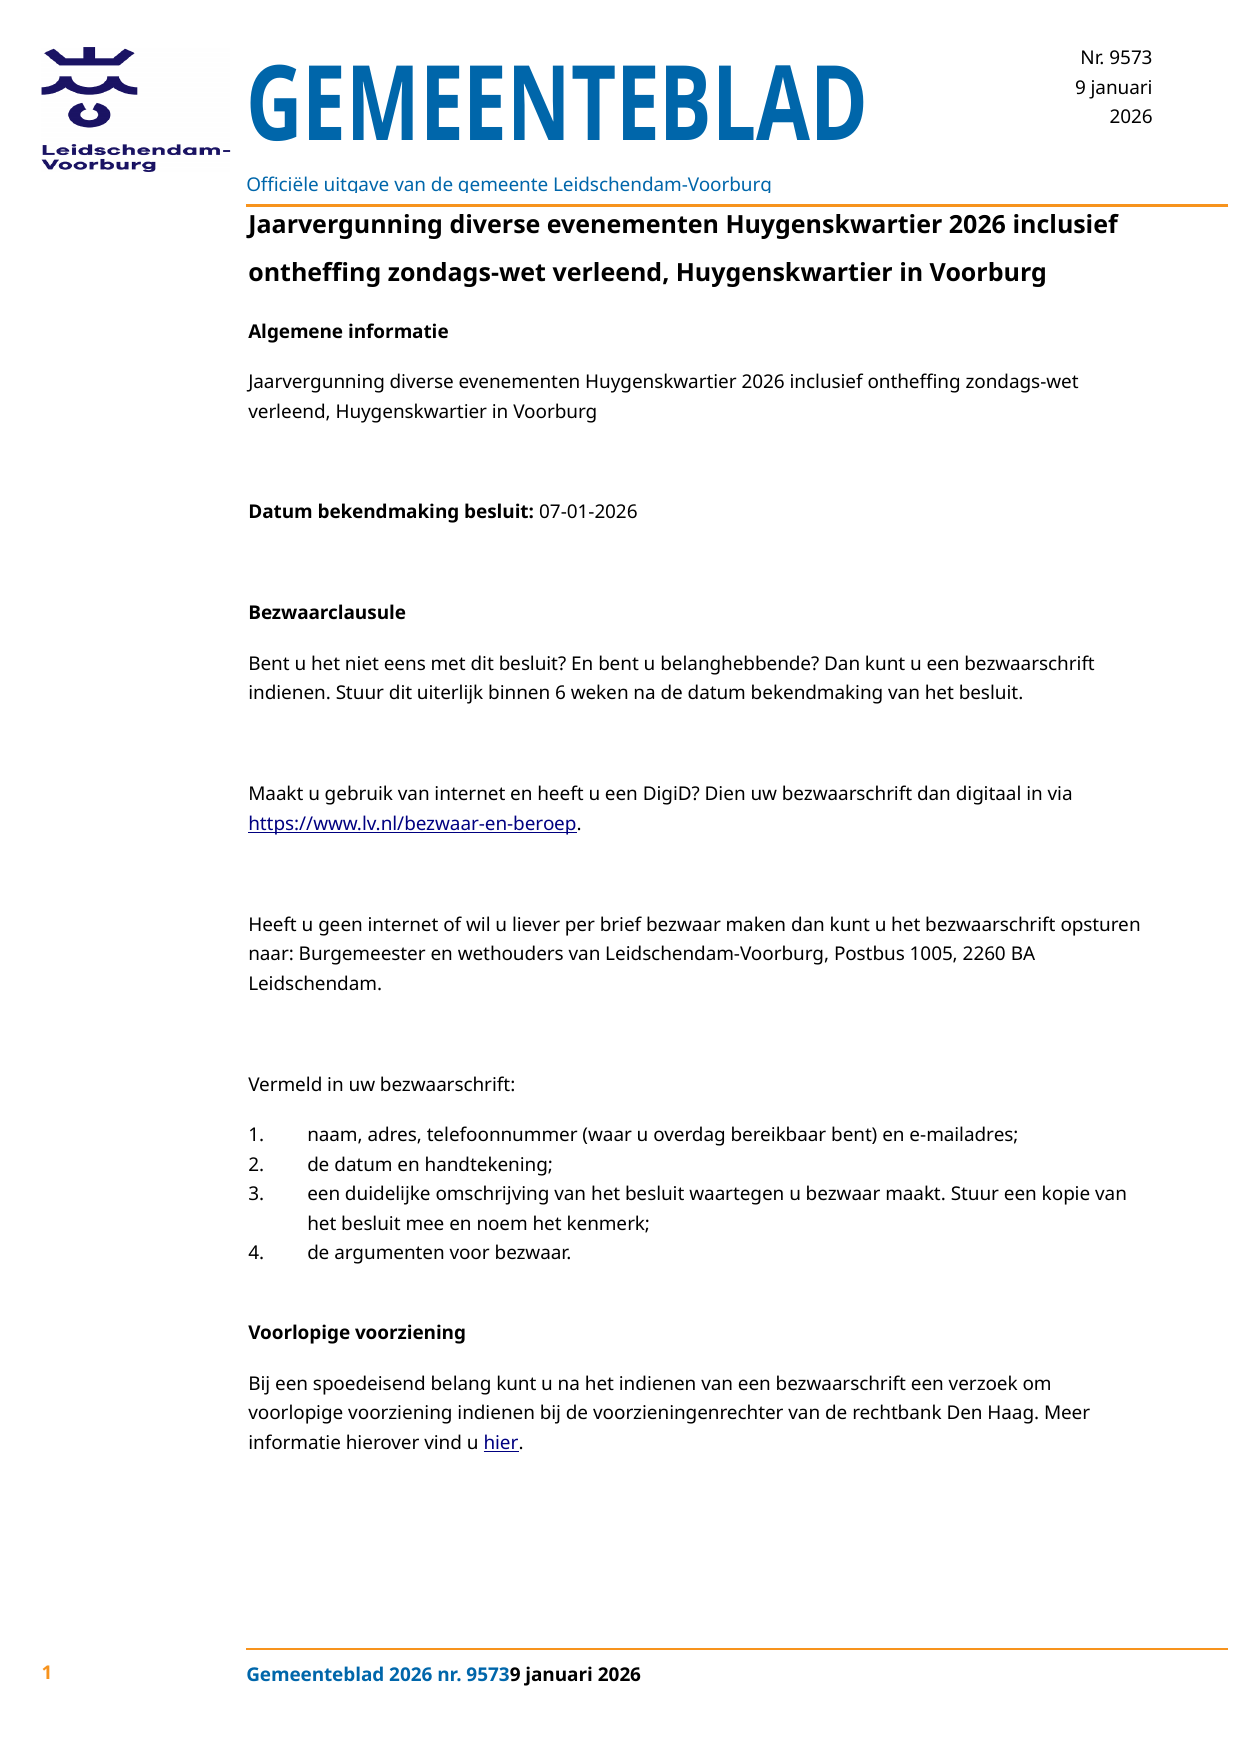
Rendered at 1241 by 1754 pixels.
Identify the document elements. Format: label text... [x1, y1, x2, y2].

text Bent u het niet eens met dit besluit? En bent u belanghebbende? Dan kunt u een bezwaarschrift indienen. Stuur dit uiterlijk binnen 6 weken na de datum bekendmaking van het besluit. [248, 650, 1152, 705]
list de argumenten voor bezwaar. [248, 1239, 1152, 1265]
list de datum en handtekening; [248, 1151, 1152, 1177]
text Jaarvergunning diverse evenementen Huygenskwartier 2026 inclusief ontheffing zondags-wet verleend, Huygenskwartier in Voorburg [248, 207, 1152, 288]
picture [41, 47, 231, 172]
text Bezwaarclausule [248, 599, 1152, 625]
text Vermeld in uw bezwaarschrift: [248, 1071, 1152, 1097]
list naam, adres, telefoonnummer (waar u overdag bereikbaar bent) en e-mailadres; [248, 1121, 1152, 1147]
text Datum bekendmaking besluit: 07-01-2026 [248, 499, 1152, 524]
text Voorlopige voorziening [248, 1319, 1152, 1345]
text Jaarvergunning diverse evenementen Huygenskwartier 2026 inclusief ontheffing zondags-wet verleend, Huygenskwartier in Voorburg [248, 368, 1152, 424]
list een duidelijke omschrijving van het besluit waartegen u bezwaar maakt. Stuur een kopie van het besluit mee en noem het kenmerk; [248, 1180, 1152, 1236]
text Bij een spoedeisend belang kunt u na het indienen van een bezwaarschrift een verzoek om voorlopige voorziening indienen bij de voorzieningenrechter van de rechtbank Den Haag. Meer informatie hierover vind u hier. [248, 1370, 1152, 1455]
text Algemene informatie [248, 318, 1152, 344]
text Maakt u gebruik van internet en heeft u een DigiD? Dien uw bezwaarschrift dan digitaal in via https://www.lv.nl/bezwaar-en-beroep. [248, 780, 1152, 836]
text Heeft u geen internet of wil u liever per brief bezwaar maken dan kunt u het bezwaarschrift opsturen naar: Burgemeester en wethouders van Leidschendam-Voorburg, Postbus 1005, 2260 BA Leidschendam. [248, 911, 1152, 996]
